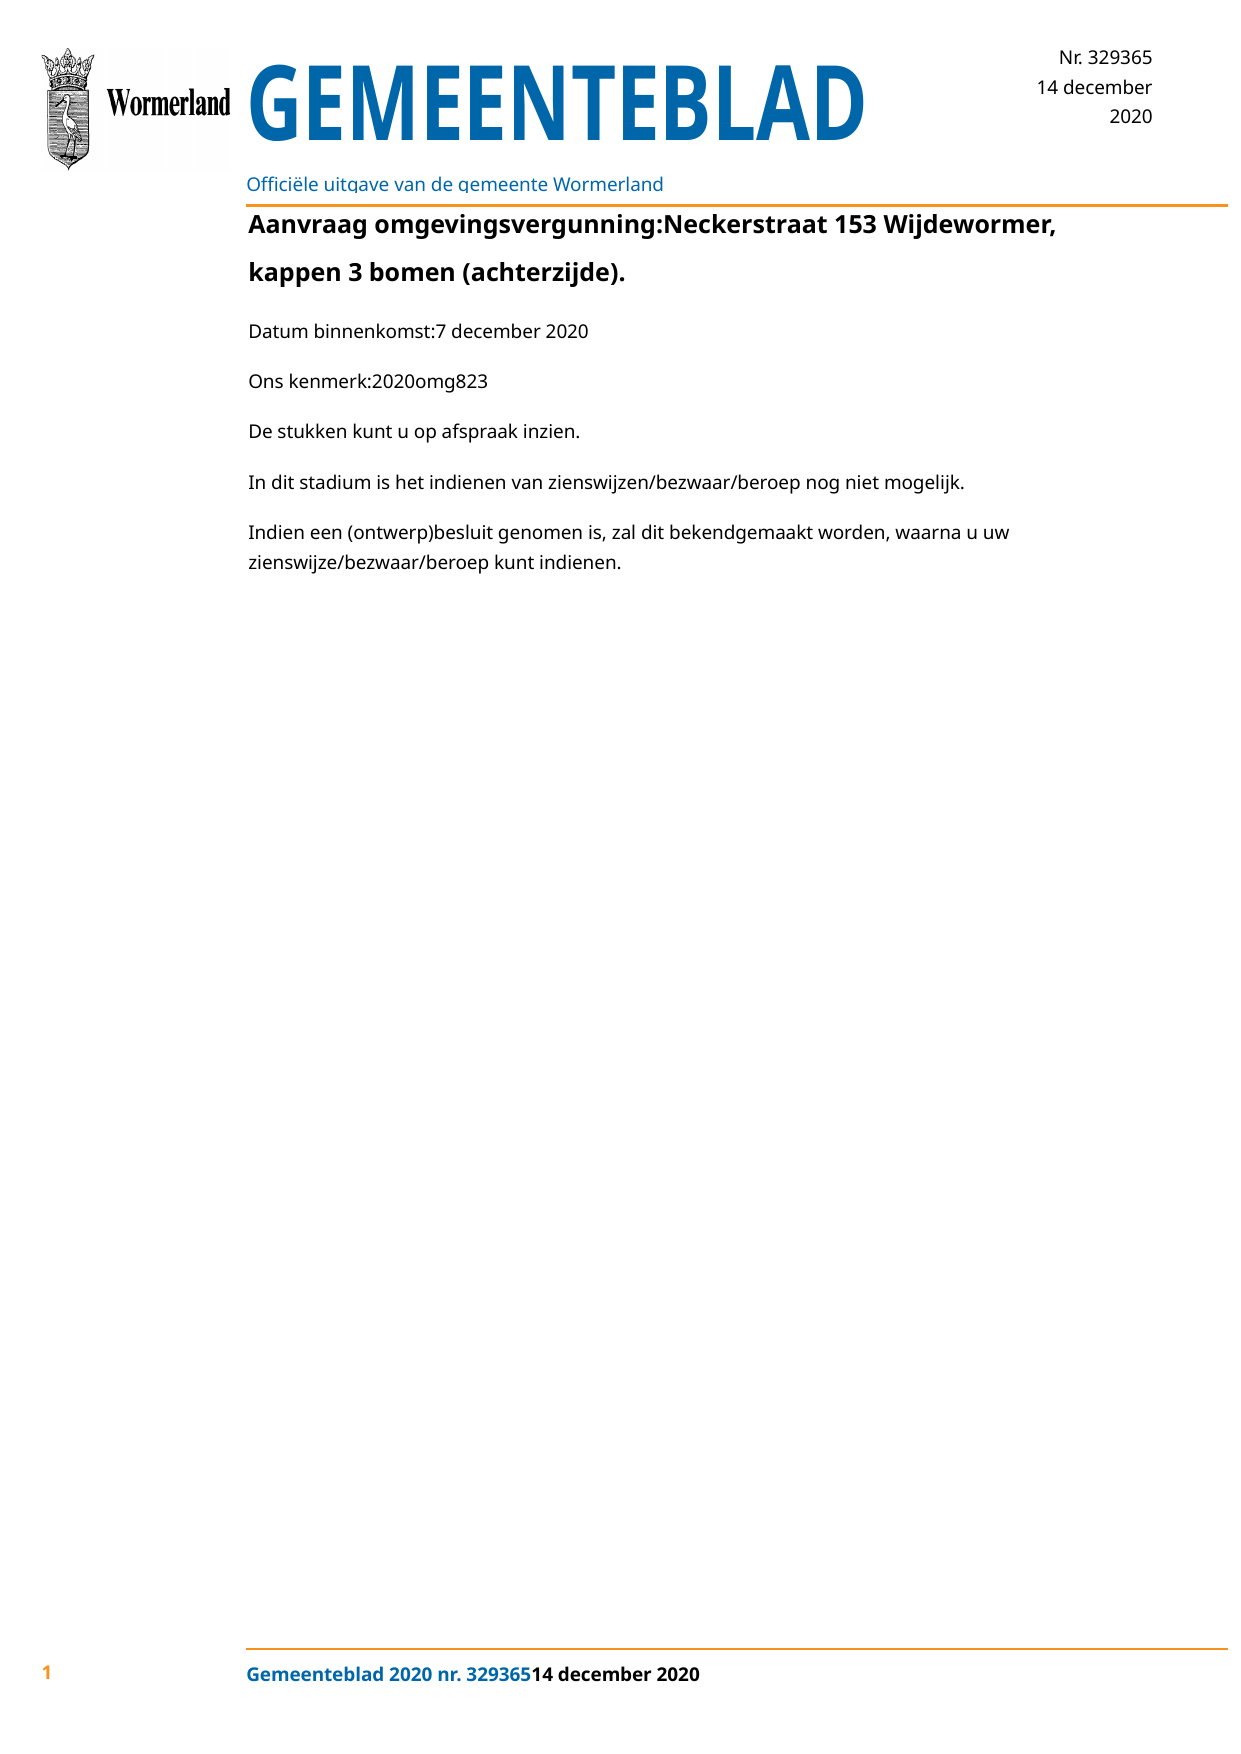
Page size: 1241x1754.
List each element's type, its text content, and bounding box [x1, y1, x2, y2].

text Indien een (ontwerp)besluit genomen is, zal dit bekendgemaakt worden, waarna u uw zienswijze/bezwaar/beroep kunt indienen. [248, 519, 1152, 575]
text Datum binnenkomst:7 december 2020 [248, 318, 1152, 344]
text Ons kenmerk:2020omg823 [248, 368, 1152, 394]
text Aanvraag omgevingsvergunning:Neckerstraat 153 Wijdewormer, kappen 3 bomen (achterzijde). [248, 207, 1152, 288]
picture [41, 47, 231, 172]
text De stukken kunt u op afspraak inzien. [248, 419, 1152, 444]
text In dit stadium is het indienen van zienswijzen/bezwaar/beroep nog niet mogelijk. [248, 469, 1152, 495]
